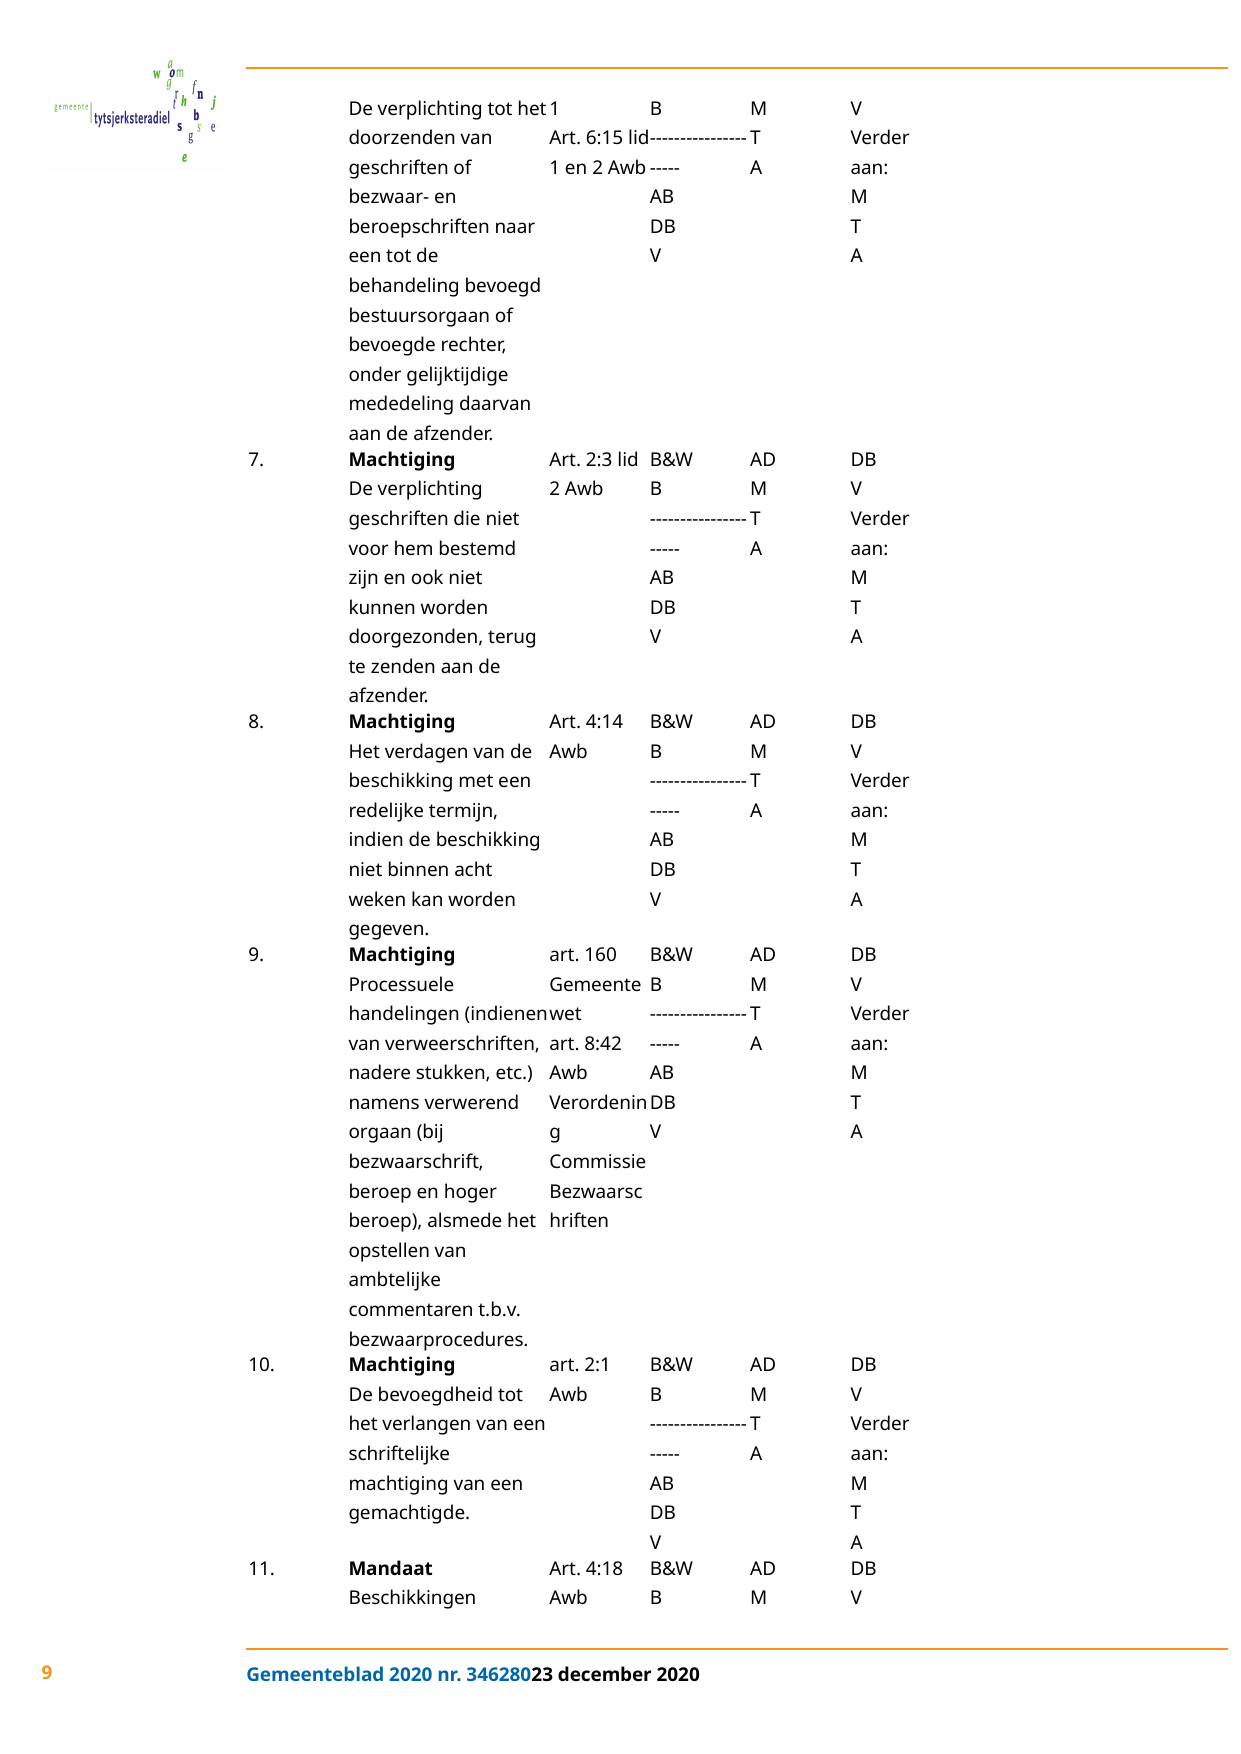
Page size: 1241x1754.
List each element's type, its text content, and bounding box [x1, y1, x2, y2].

table_cell V Verder aan: M T A [850, 95, 951, 446]
table_cell B&W B --------------------- AB DB V [650, 446, 750, 708]
table_cell [1051, 1555, 1152, 1610]
picture [41, 47, 231, 172]
table_cell B&W B --------------------- AB DB V [650, 708, 750, 941]
table_cell [1051, 708, 1152, 941]
table_cell [248, 95, 348, 446]
table_cell B&W B --------------------- AB DB V [650, 941, 750, 1351]
table_cell Machtiging Processuele handelingen (indienen van verweerschriften, nadere stukken, etc.) namens verwerend orgaan (bij bezwaarschrift, beroep en hoger beroep), alsmede het opstellen van ambtelijke commentaren t.b.v. bezwaarprocedures. [348, 941, 549, 1351]
table_cell Art. 4:14 Awb [549, 708, 649, 941]
table_cell [951, 1555, 1051, 1610]
table_cell AD M T A [750, 1351, 850, 1555]
table_cell B&W B [650, 1555, 750, 1610]
table_cell [1051, 1351, 1152, 1555]
table_cell Art. 2:3 lid 2 Awb [549, 446, 649, 708]
table_cell [951, 708, 1051, 941]
table_cell [951, 1351, 1051, 1555]
table_cell DB V Verder aan: M T A [850, 941, 951, 1351]
table_cell 10. [248, 1351, 348, 1555]
table_cell 9. [248, 941, 348, 1351]
table_cell [1051, 941, 1152, 1351]
table_cell [951, 941, 1051, 1351]
table_cell [951, 446, 1051, 708]
table_cell AD M T A [750, 941, 850, 1351]
table_cell Art. 4:18 Awb [549, 1555, 649, 1610]
table_cell AD M T A [750, 446, 850, 708]
table_cell De verplichting tot het doorzenden van geschriften of bezwaar- en beroepschriften naar een tot de behandeling bevoegd bestuursorgaan of bevoegde rechter, onder gelijktijdige mededeling daarvan aan de afzender. [348, 95, 549, 446]
table_cell 1 Art. 6:15 lid 1 en 2 Awb [549, 95, 649, 446]
table_cell [951, 95, 1051, 446]
table_cell DB V Verder aan: M T A [850, 1351, 951, 1555]
table_cell DB V Verder aan: M T A [850, 446, 951, 708]
table_cell DB V Verder aan: M T A [850, 708, 951, 941]
table_cell B&W B --------------------- AB DB V [650, 1351, 750, 1555]
table_cell AD M [750, 1555, 850, 1610]
table_cell M T A [750, 95, 850, 446]
table_cell [1051, 95, 1152, 446]
table_cell Machtiging De bevoegdheid tot het verlangen van een schriftelijke machtiging van een gemachtigde. [348, 1351, 549, 1555]
table_cell 11. [248, 1555, 348, 1610]
table_cell 8. [248, 708, 348, 941]
table_cell Machtiging De verplichting geschriften die niet voor hem bestemd zijn en ook niet kunnen worden doorgezonden, terug te zenden aan de afzender. [348, 446, 549, 708]
table_cell Machtiging Het verdagen van de beschikking met een redelijke termijn, indien de beschikking niet binnen acht weken kan worden gegeven. [348, 708, 549, 941]
table_cell art. 2:1 Awb [549, 1351, 649, 1555]
table_cell art. 160 Gemeentewet art. 8:42 Awb Verordening Commissie Bezwaarschriften [549, 941, 649, 1351]
table_cell AD M T A [750, 708, 850, 941]
table_cell Mandaat Beschikkingen [348, 1555, 549, 1610]
table_cell B --------------------- AB DB V [650, 95, 750, 446]
table_cell 7. [248, 446, 348, 708]
table_cell [1051, 446, 1152, 708]
table_cell DB V [850, 1555, 951, 1610]
